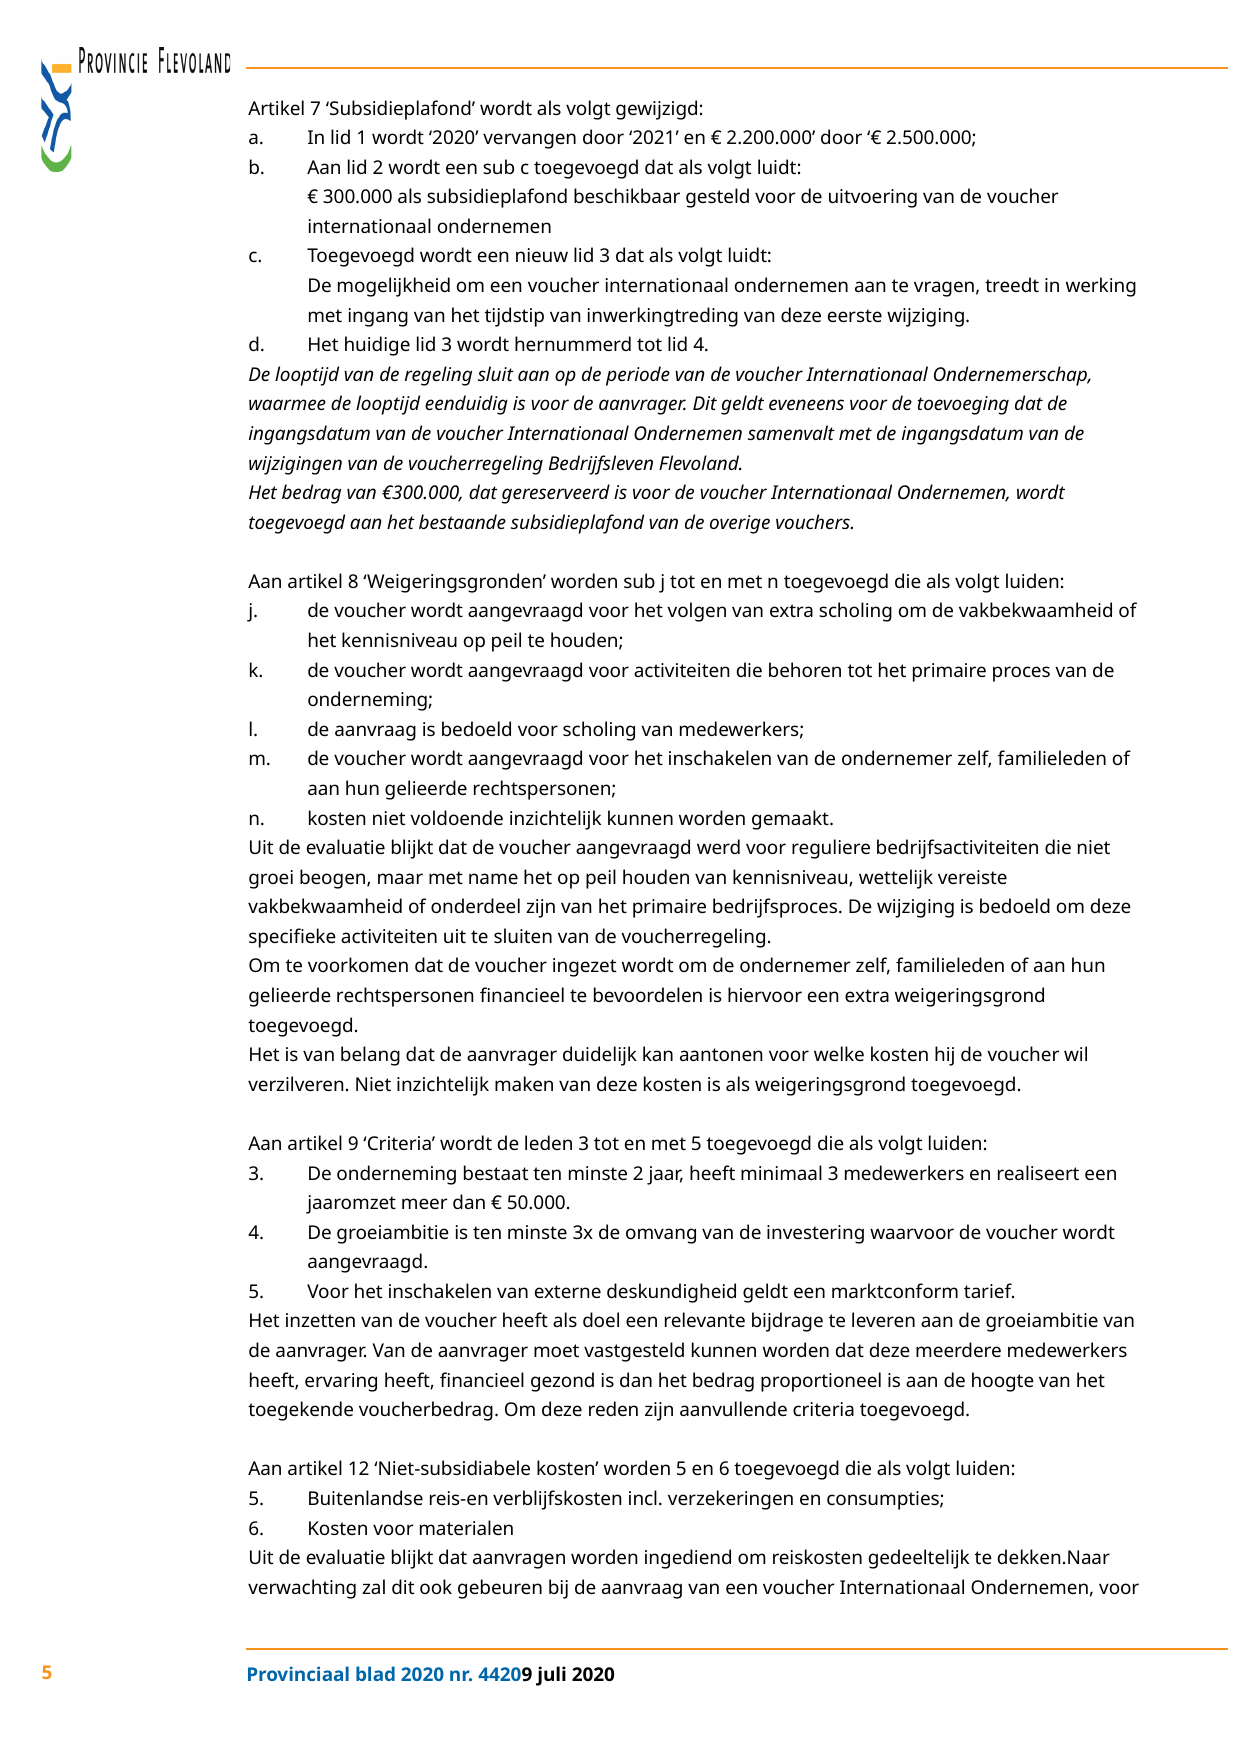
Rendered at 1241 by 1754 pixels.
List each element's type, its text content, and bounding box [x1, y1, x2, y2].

list kosten niet voldoende inzichtelijk kunnen worden gemaakt. [248, 805, 1152, 831]
text Uit de evaluatie blijkt dat aanvragen worden ingediend om reiskosten gedeeltelijk te dekken.Naar verwachting zal dit ook gebeuren bij de aanvraag van een voucher Internationaal Ondernemen, voor [248, 1544, 1152, 1600]
text Artikel 7 ‘Subsidieplafond’ wordt als volgt gewijzigd: [248, 95, 1152, 121]
list de aanvraag is bedoeld voor scholing van medewerkers; [248, 716, 1152, 742]
list De groeiambitie is ten minste 3x de omvang van de investering waarvoor de voucher wordt aangevraagd. [248, 1219, 1152, 1274]
text De looptijd van de regeling sluit aan op de periode van de voucher Internationaal Ondernemerschap, waarmee de looptijd eenduidig is voor de aanvrager. Dit geldt eveneens voor de toevoeging dat de ingangsdatum van de voucher Internationaal Ondernemen samenvalt met de ingangsdatum van de wijzigingen van de voucherregeling Bedrijfsleven Flevoland. [248, 361, 1152, 476]
list € 300.000 als subsidieplafond beschikbaar gesteld voor de uitvoering van de voucher internationaal ondernemen [248, 183, 1152, 239]
list Buitenlandse reis-en verblijfskosten incl. verzekeringen en consumpties; [248, 1485, 1152, 1511]
text Het is van belang dat de aanvrager duidelijk kan aantonen voor welke kosten hij de voucher wil verzilveren. Niet inzichtelijk maken van deze kosten is als weigeringsgrond toegevoegd. [248, 1041, 1152, 1097]
list De onderneming bestaat ten minste 2 jaar, heeft minimaal 3 medewerkers en realiseert een jaaromzet meer dan € 50.000. [248, 1160, 1152, 1215]
list de voucher wordt aangevraagd voor activiteiten die behoren tot het primaire proces van de onderneming; [248, 657, 1152, 712]
text Om te voorkomen dat de voucher ingezet wordt om de ondernemer zelf, familieleden of aan hun gelieerde rechtspersonen financieel te bevoordelen is hiervoor een extra weigeringsgrond toegevoegd. [248, 953, 1152, 1038]
text Uit de evaluatie blijkt dat de voucher aangevraagd werd voor reguliere bedrijfsactiviteiten die niet groei beogen, maar met name het op peil houden van kennisniveau, wettelijk vereiste vakbekwaamheid of onderdeel zijn van het primaire bedrijfsproces. De wijziging is bedoeld om deze specifieke activiteiten uit te sluiten van de voucherregeling. [248, 834, 1152, 949]
text Het bedrag van €300.000, dat gereserveerd is voor de voucher Internationaal Ondernemen, wordt toegevoegd aan het bestaande subsidieplafond van de overige vouchers. [248, 479, 1152, 535]
text Aan artikel 9 ‘Criteria’ wordt de leden 3 tot en met 5 toegevoegd die als volgt luiden: [248, 1130, 1152, 1156]
list De mogelijkheid om een voucher internationaal ondernemen aan te vragen, treedt in werking met ingang van het tijdstip van inwerkingtreding van deze eerste wijziging. [248, 272, 1152, 328]
list de voucher wordt aangevraagd voor het volgen van extra scholing om de vakbekwaamheid of het kennisniveau op peil te houden; [248, 598, 1152, 653]
list Toegevoegd wordt een nieuw lid 3 dat als volgt luidt: [248, 243, 1152, 268]
list Aan lid 2 wordt een sub c toegevoegd dat als volgt luidt: [248, 154, 1152, 180]
list In lid 1 wordt ‘2020’ vervangen door ‘2021’ en € 2.200.000’ door ‘€ 2.500.000; [248, 124, 1152, 150]
text Het inzetten van de voucher heeft als doel een relevante bijdrage te leveren aan de groeiambitie van de aanvrager. Van de aanvrager moet vastgesteld kunnen worden dat deze meerdere medewerkers heeft, ervaring heeft, financieel gezond is dan het bedrag proportioneel is aan de hoogte van het toegekende voucherbedrag. Om deze reden zijn aanvullende criteria toegevoegd. [248, 1308, 1152, 1422]
list Het huidige lid 3 wordt hernummerd tot lid 4. [248, 331, 1152, 357]
picture [41, 47, 231, 172]
text Aan artikel 8 ‘Weigeringsgronden’ worden sub j tot en met n toegevoegd die als volgt luiden: [248, 568, 1152, 594]
text Aan artikel 12 ‘Niet-subsidiabele kosten’ worden 5 en 6 toegevoegd die als volgt luiden: [248, 1456, 1152, 1481]
list de voucher wordt aangevraagd voor het inschakelen van de ondernemer zelf, familieleden of aan hun gelieerde rechtspersonen; [248, 746, 1152, 801]
list Kosten voor materialen [248, 1515, 1152, 1541]
list Voor het inschakelen van externe deskundigheid geldt een marktconform tarief. [248, 1278, 1152, 1304]
